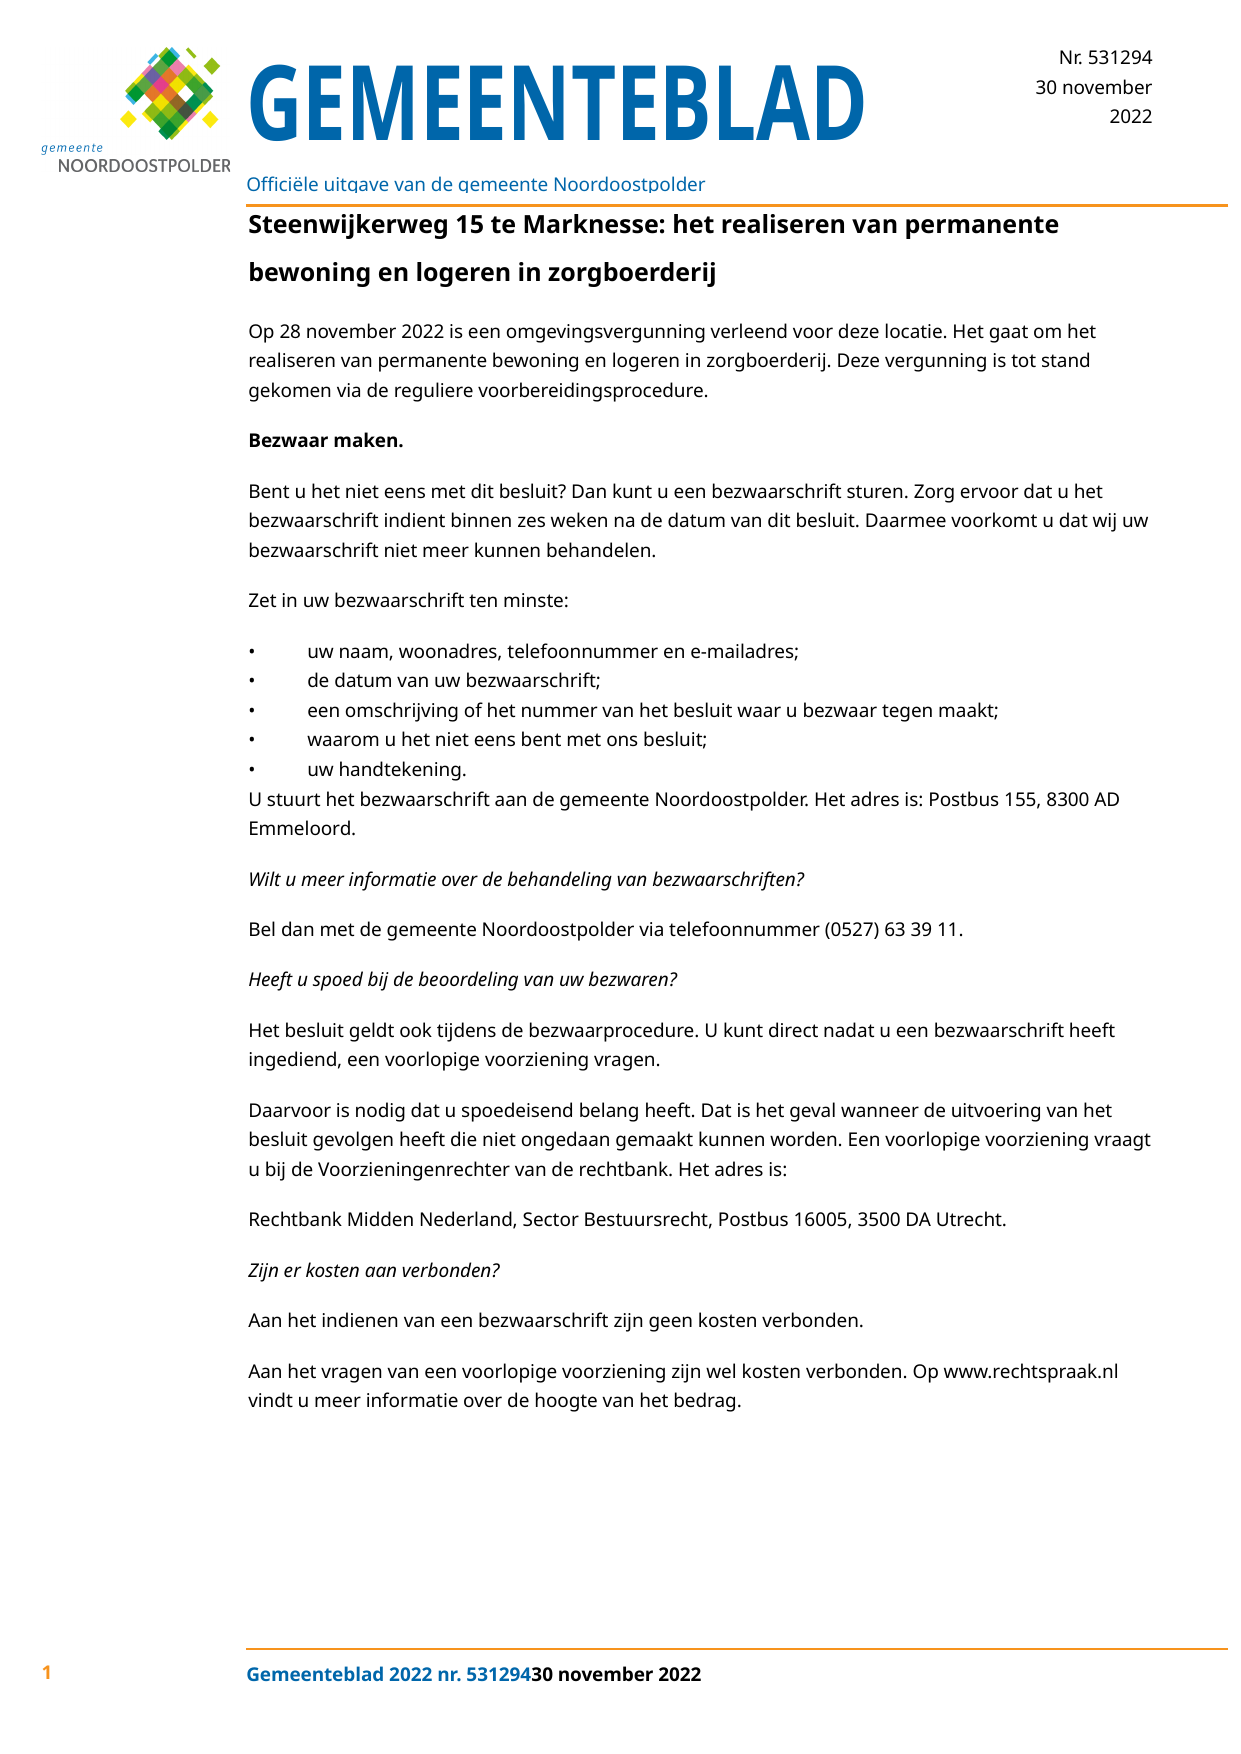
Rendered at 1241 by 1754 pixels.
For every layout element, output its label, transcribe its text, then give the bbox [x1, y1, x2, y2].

text Zijn er kosten aan verbonden? [248, 1257, 1152, 1283]
text Wilt u meer informatie over de behandeling van bezwaarschriften? [248, 866, 1152, 892]
text Aan het indienen van een bezwaarschrift zijn geen kosten verbonden. [248, 1307, 1152, 1333]
list uw handtekening. [248, 756, 1152, 782]
text Bel dan met de gemeente Noordoostpolder via telefoonnummer (0527) 63 39 11. [248, 916, 1152, 942]
text Het besluit geldt ook tijdens de bezwaarprocedure. U kunt direct nadat u een bezwaarschrift heeft ingediend, een voorlopige voorziening vragen. [248, 1017, 1152, 1072]
text Aan het vragen van een voorlopige voorziening zijn wel kosten verbonden. Op www.rechtspraak.nl vindt u meer informatie over de hoogte van het bedrag. [248, 1358, 1152, 1413]
text Heeft u spoed bij de beoordeling van uw bezwaren? [248, 967, 1152, 992]
picture [41, 47, 231, 172]
text Bent u het niet eens met dit besluit? Dan kunt u een bezwaarschrift sturen. Zorg ervoor dat u het bezwaarschrift indient binnen zes weken na de datum van dit besluit. Daarmee voorkomt u dat wij uw bezwaarschrift niet meer kunnen behandelen. [248, 478, 1152, 563]
text Daarvoor is nodig dat u spoedeisend belang heeft. Dat is het geval wanneer de uitvoering van het besluit gevolgen heeft die niet ongedaan gemaakt kunnen worden. Een voorlopige voorziening vraagt u bij de Voorzieningenrechter van de rechtbank. Het adres is: [248, 1097, 1152, 1182]
text Op 28 november 2022 is een omgevingsvergunning verleend voor deze locatie. Het gaat om het realiseren van permanente bewoning en logeren in zorgboerderij. Deze vergunning is tot stand gekomen via de reguliere voorbereidingsprocedure. [248, 318, 1152, 403]
text Bezwaar maken. [248, 427, 1152, 453]
list de datum van uw bezwaarschrift; [248, 667, 1152, 693]
text U stuurt het bezwaarschrift aan de gemeente Noordoostpolder. Het adres is: Postbus 155, 8300 AD Emmeloord. [248, 786, 1152, 841]
list een omschrijving of het nummer van het besluit waar u bezwaar tegen maakt; [248, 697, 1152, 723]
text Rechtbank Midden Nederland, Sector Bestuursrecht, Postbus 16005, 3500 DA Utrecht. [248, 1207, 1152, 1232]
text Steenwijkerweg 15 te Marknesse: het realiseren van permanente bewoning en logeren in zorgboerderij [248, 207, 1152, 288]
text Zet in uw bezwaarschrift ten minste: [248, 587, 1152, 613]
list waarom u het niet eens bent met ons besluit; [248, 727, 1152, 752]
list uw naam, woonadres, telefoonnummer en e-mailadres; [248, 638, 1152, 664]
